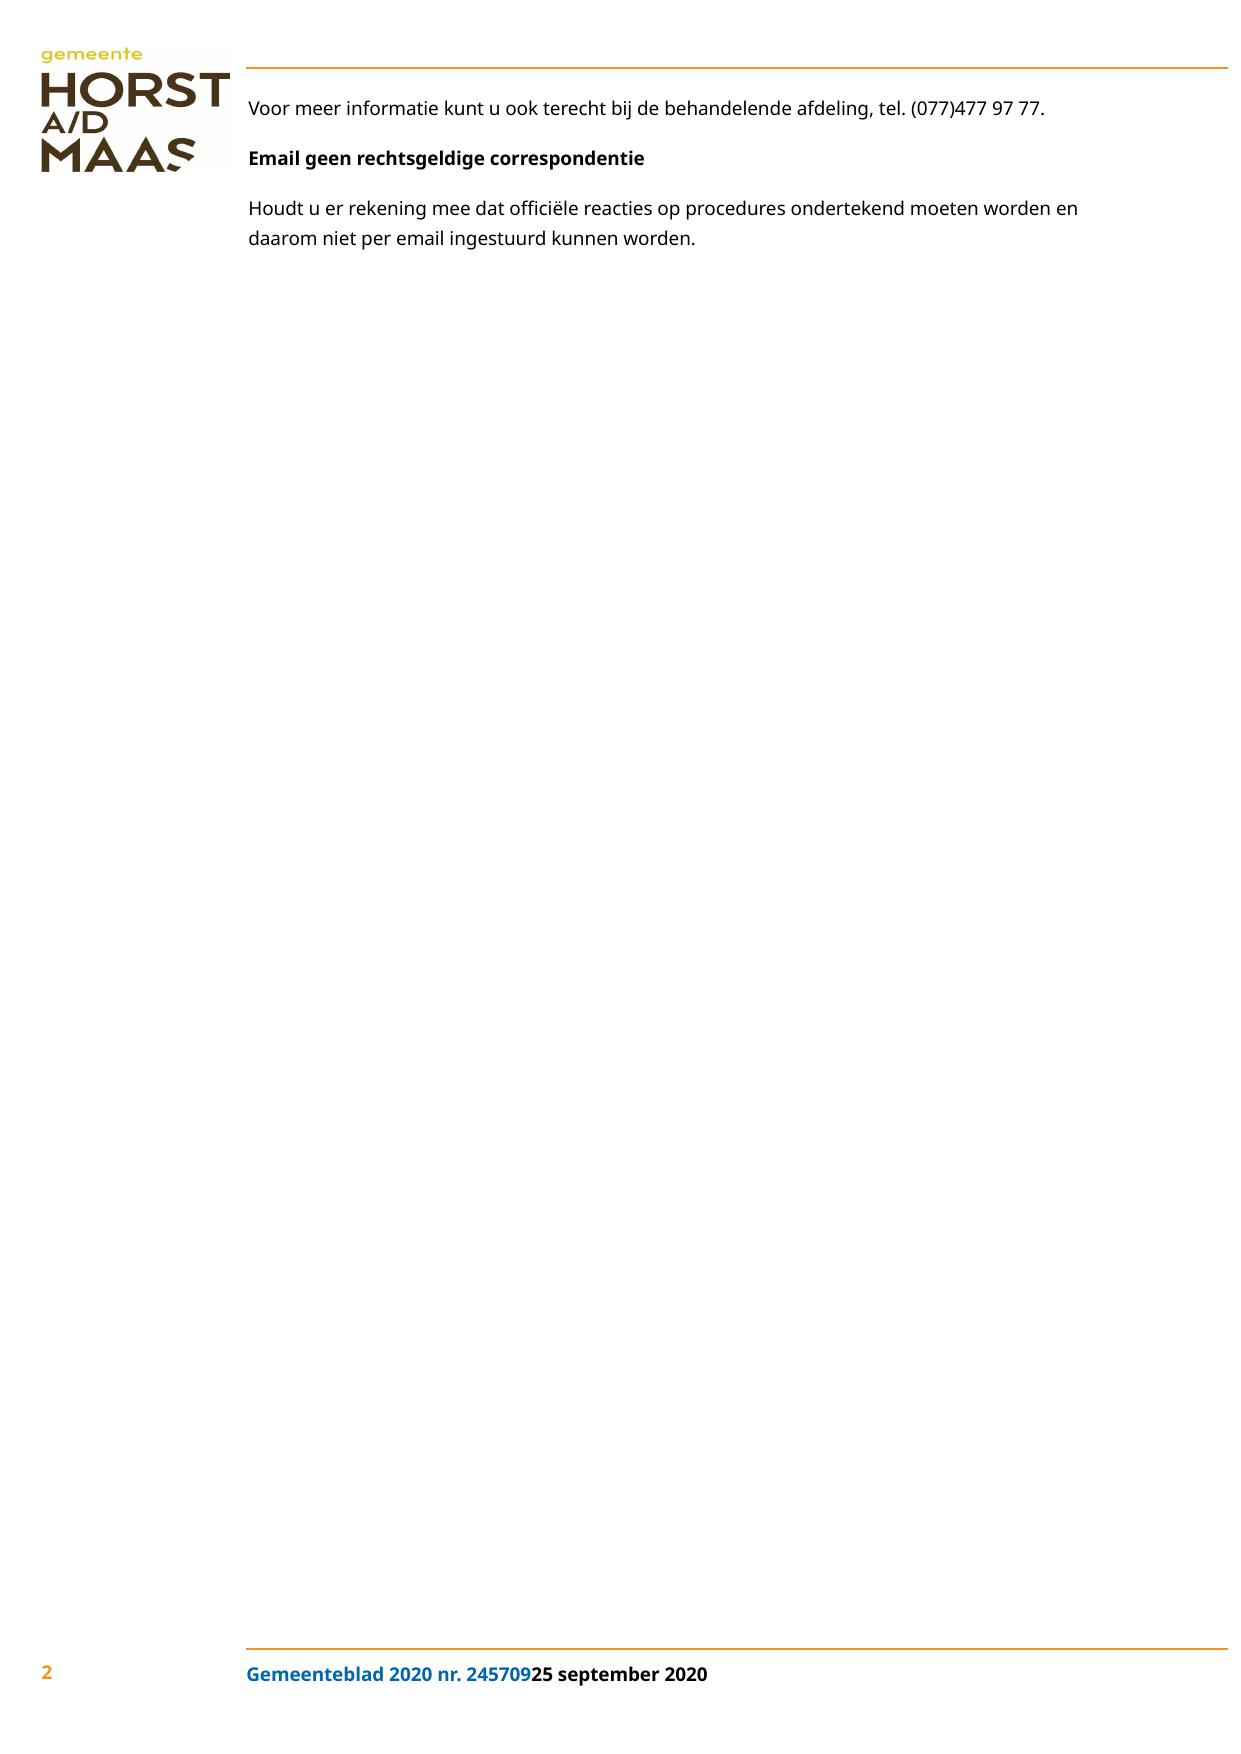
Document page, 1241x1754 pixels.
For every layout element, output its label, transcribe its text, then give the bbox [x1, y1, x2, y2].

picture [41, 47, 231, 172]
text Email geen rechtsgeldige correspondentie [248, 145, 1152, 171]
text Houdt u er rekening mee dat officiële reacties op procedures ondertekend moeten worden en daarom niet per email ingestuurd kunnen worden. [248, 196, 1152, 251]
text Voor meer informatie kunt u ook terecht bij de behandelende afdeling, tel. (077)477 97 77. [248, 95, 1152, 121]
